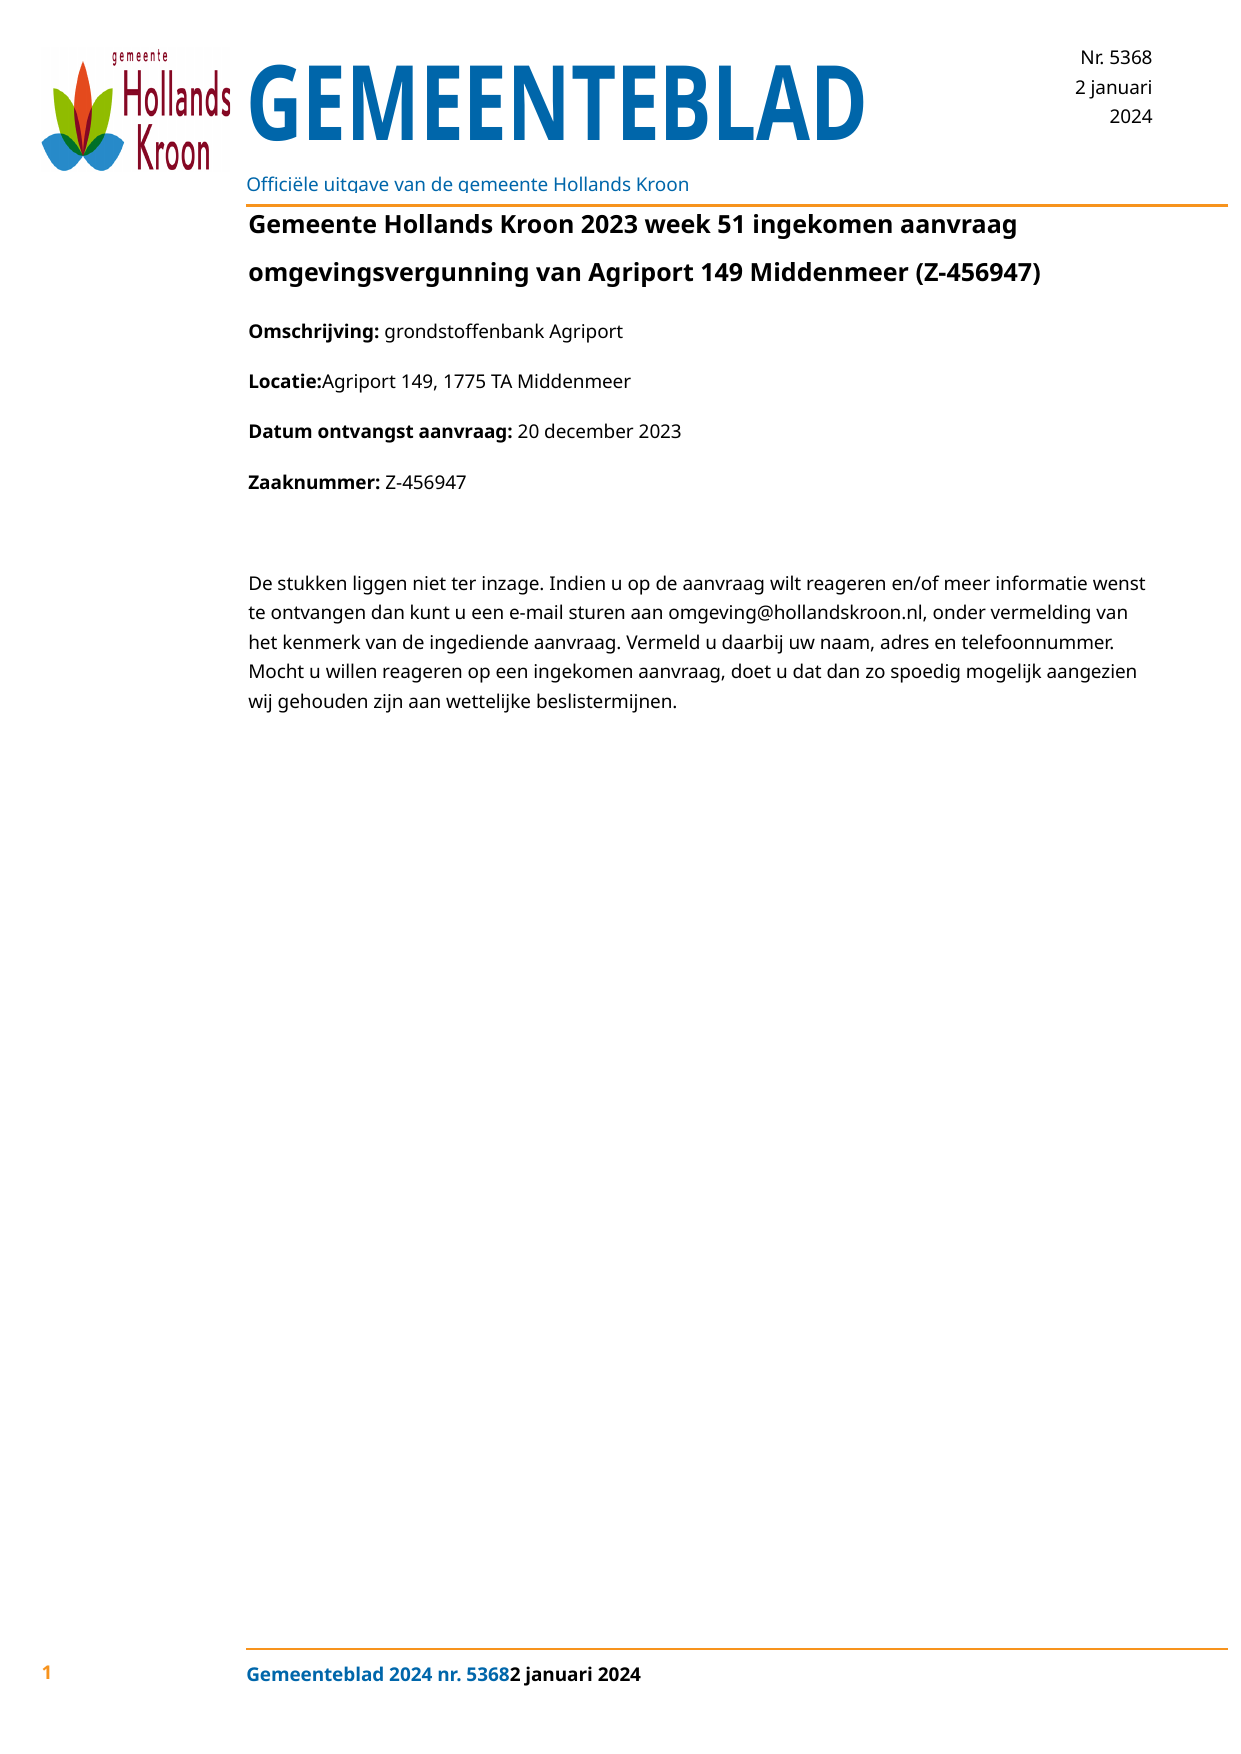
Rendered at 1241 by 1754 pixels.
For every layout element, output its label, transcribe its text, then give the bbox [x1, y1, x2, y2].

text Locatie:Agriport 149, 1775 TA Middenmeer [248, 368, 1152, 394]
text Omschrijving: grondstoffenbank Agriport [248, 318, 1152, 344]
text Gemeente Hollands Kroon 2023 week 51 ingekomen aanvraag omgevingsvergunning van Agriport 149 Middenmeer (Z-456947) [248, 207, 1152, 288]
text Zaaknummer: Z-456947 [248, 469, 1152, 495]
text Datum ontvangst aanvraag: 20 december 2023 [248, 419, 1152, 444]
picture [41, 47, 231, 172]
text De stukken liggen niet ter inzage. Indien u op de aanvraag wilt reageren en/of meer informatie wenst te ontvangen dan kunt u een e-mail sturen aan omgeving@hollandskroon.nl, onder vermelding van het kenmerk van de ingediende aanvraag. Vermeld u daarbij uw naam, adres en telefoonnummer. Mocht u willen reageren op een ingekomen aanvraag, doet u dat dan zo spoedig mogelijk aangezien wij gehouden zijn aan wettelijke beslistermijnen. [248, 570, 1152, 714]
